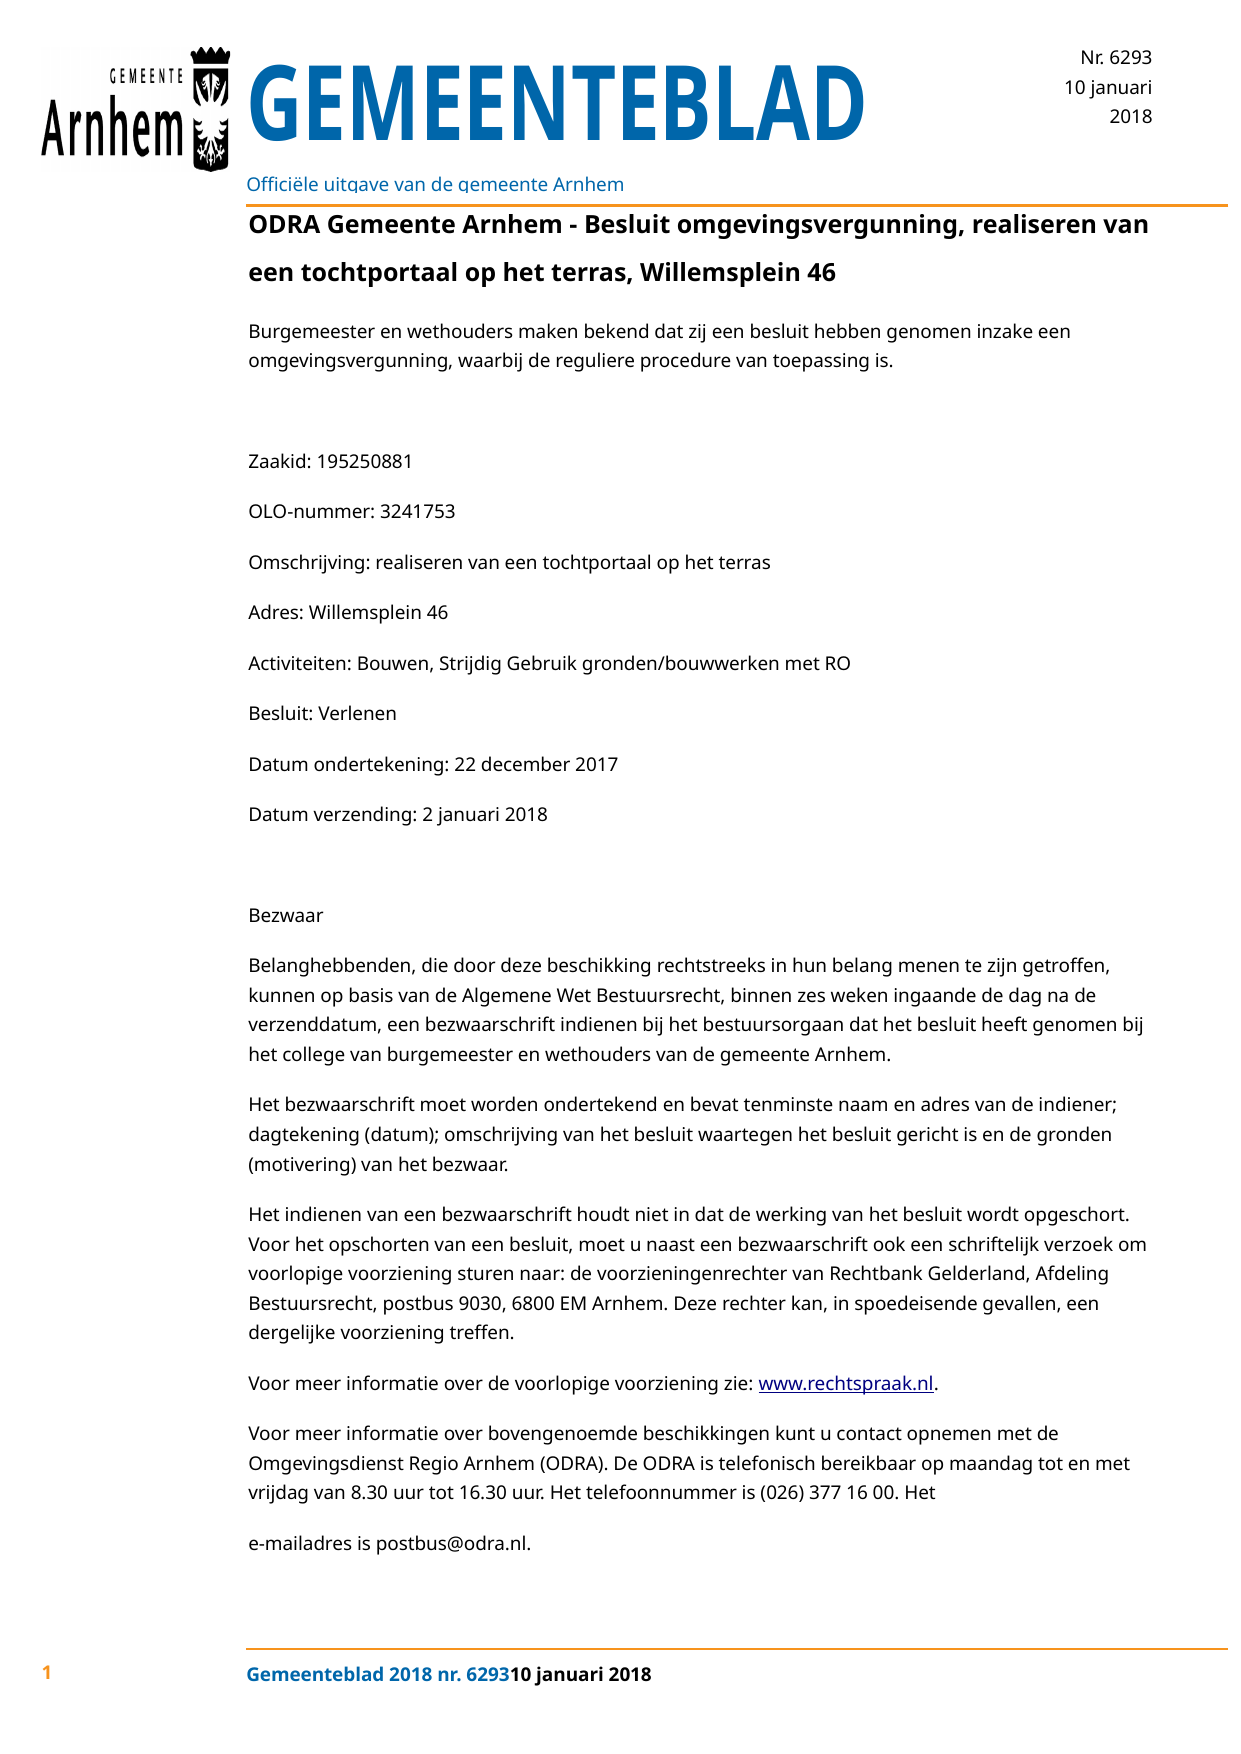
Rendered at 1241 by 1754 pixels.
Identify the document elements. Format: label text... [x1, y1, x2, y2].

text Datum ondertekening: 22 december 2017 [248, 751, 1152, 777]
text Voor meer informatie over de voorlopige voorziening zie: www.rechtspraak.nl. [248, 1370, 1152, 1396]
text Burgemeester en wethouders maken bekend dat zij een besluit hebben genomen inzake een omgevingsvergunning, waarbij de reguliere procedure van toepassing is. [248, 318, 1152, 373]
text Belanghebbenden, die door deze beschikking rechtstreeks in hun belang menen te zijn getroffen, kunnen op basis van de Algemene Wet Bestuursrecht, binnen zes weken ingaande de dag na de verzenddatum, een bezwaarschrift indienen bij het bestuursorgaan dat het besluit heeft genomen bij het college van burgemeester en wethouders van de gemeente Arnhem. [248, 952, 1152, 1067]
picture [41, 47, 231, 172]
text Het indienen van een bezwaarschrift houdt niet in dat de werking van het besluit wordt opgeschort. Voor het opschorten van een besluit, moet u naast een bezwaarschrift ook een schriftelijk verzoek om voorlopige voorziening sturen naar: de voorzieningenrechter van Rechtbank Gelderland, Afdeling Bestuursrecht, postbus 9030, 6800 EM Arnhem. Deze rechter kan, in spoedeisende gevallen, een dergelijke voorziening treffen. [248, 1201, 1152, 1345]
text Omschrijving: realiseren van een tochtportaal op het terras [248, 549, 1152, 575]
text Adres: Willemsplein 46 [248, 599, 1152, 625]
text Bezwaar [248, 902, 1152, 928]
text Datum verzending: 2 januari 2018 [248, 801, 1152, 827]
text e-mailadres is postbus@odra.nl. [248, 1530, 1152, 1556]
text Zaakid: 195250881 [248, 448, 1152, 474]
text ODRA Gemeente Arnhem - Besluit omgevingsvergunning, realiseren van een tochtportaal op het terras, Willemsplein 46 [248, 207, 1152, 288]
text Activiteiten: Bouwen, Strijdig Gebruik gronden/bouwwerken met RO [248, 650, 1152, 676]
text Voor meer informatie over bovengenoemde beschikkingen kunt u contact opnemen met de Omgevingsdienst Regio Arnhem (ODRA). De ODRA is telefonisch bereikbaar op maandag tot en met vrijdag van 8.30 uur tot 16.30 uur. Het telefoonnummer is (026) 377 16 00. Het [248, 1420, 1152, 1505]
text Besluit: Verlenen [248, 700, 1152, 726]
text Het bezwaarschrift moet worden ondertekend en bevat tenminste naam en adres van de indiener; dagtekening (datum); omschrijving van het besluit waartegen het besluit gericht is en de gronden (motivering) van het bezwaar. [248, 1092, 1152, 1177]
text OLO-nummer: 3241753 [248, 499, 1152, 524]
